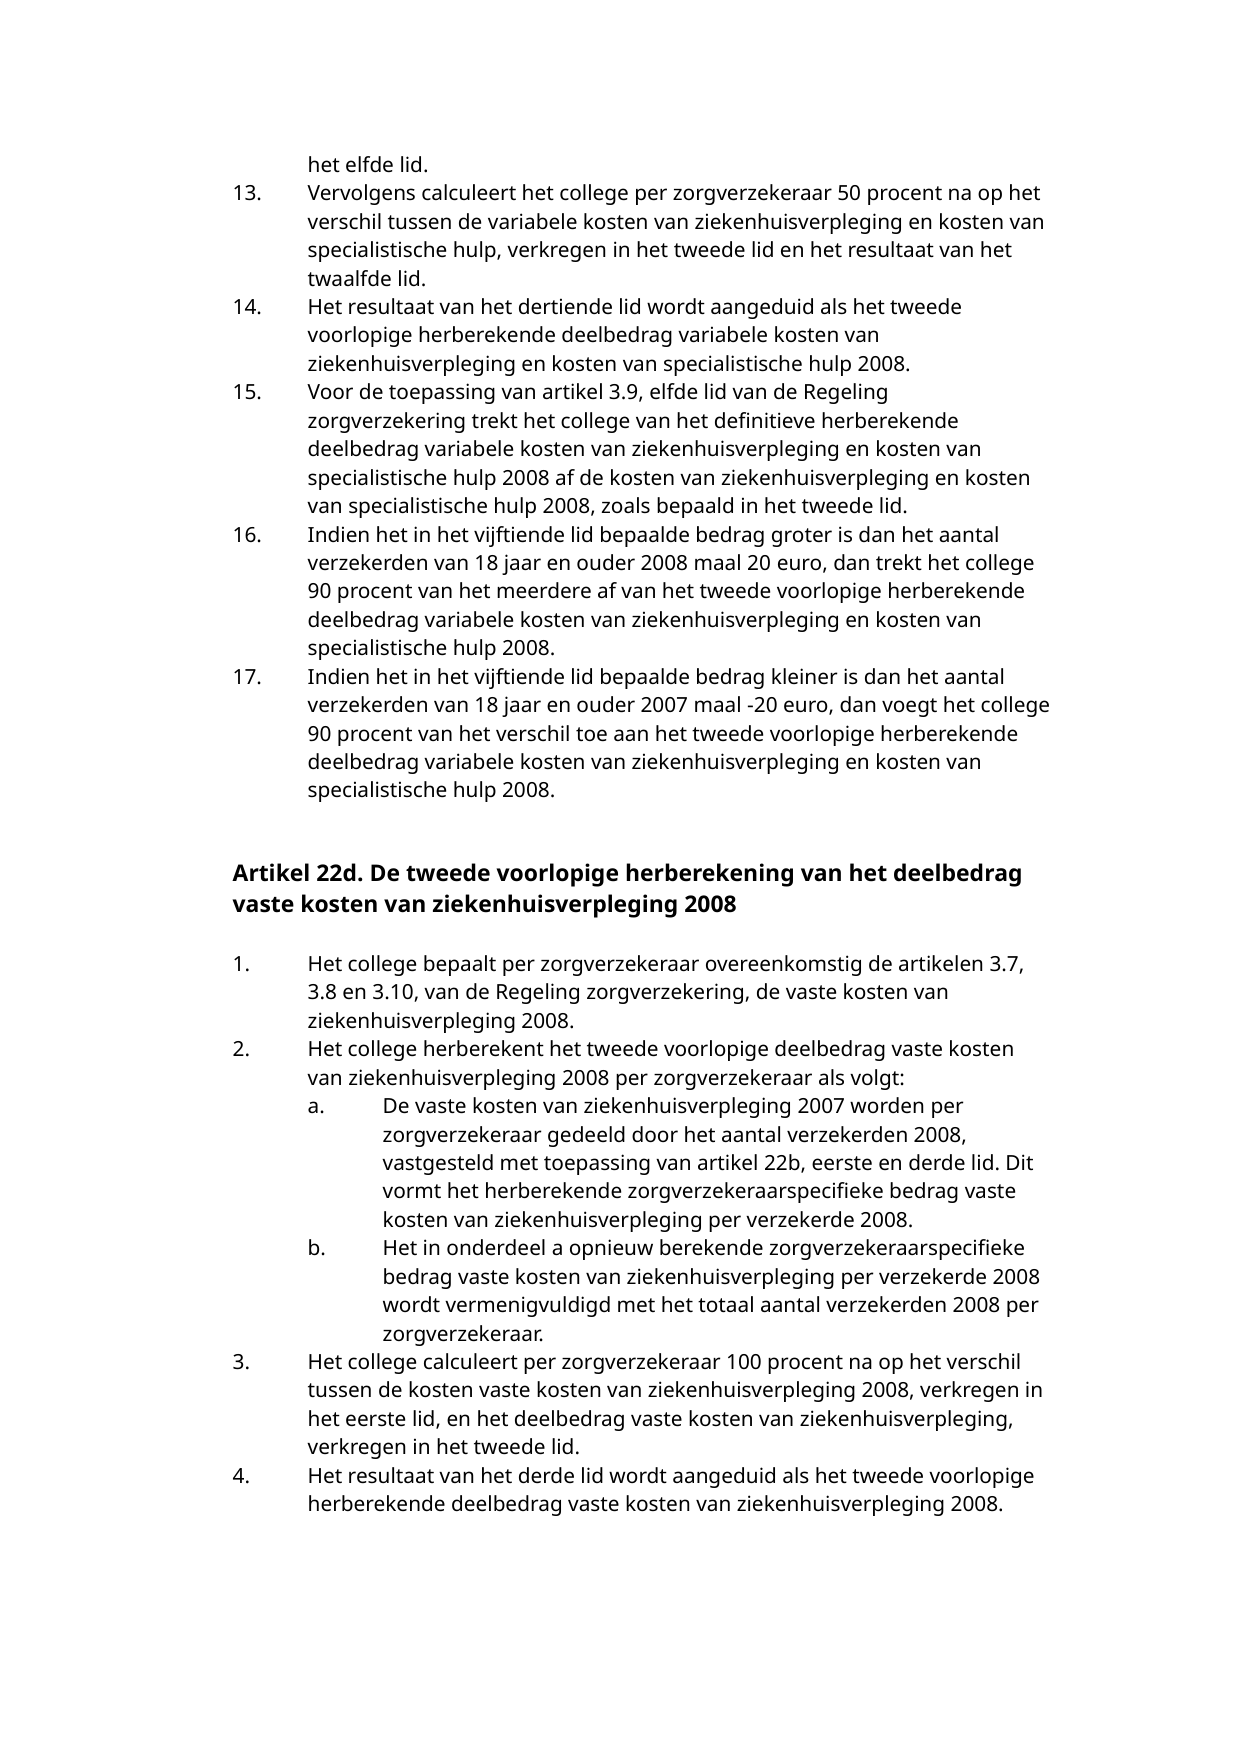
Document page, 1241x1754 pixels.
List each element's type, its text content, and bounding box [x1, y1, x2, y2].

list De vaste kosten van ziekenhuisverpleging 2007 worden per zorgverzekeraar gedeeld door het aantal verzekerden 2008, vastgesteld met toepassing van artikel 22b, eerste en derde lid. Dit vormt het herberekende zorgverzekeraarspecifieke bedrag vaste kosten van ziekenhuisverpleging per verzekerde 2008. [307, 1091, 1053, 1233]
list Het resultaat van het dertiende lid wordt aangeduid als het tweede voorlopige herberekende deelbedrag variabele kosten van ziekenhuisverpleging en kosten van specialistische hulp 2008. [232, 292, 1053, 377]
list Voor de toepassing van artikel 3.9, elfde lid van de Regeling zorgverzekering trekt het college van het definitieve herberekende deelbedrag variabele kosten van ziekenhuisverpleging en kosten van specialistische hulp 2008 af de kosten van ziekenhuisverpleging en kosten van specialistische hulp 2008, zoals bepaald in het tweede lid. [232, 377, 1053, 520]
subtitle Artikel 22d. De tweede voorlopige herberekening van het deelbedrag vaste kosten van ziekenhuisverpleging 2008 [232, 857, 1053, 919]
list het elfde lid. [232, 150, 1053, 178]
list Het college calculeert per zorgverzekeraar 100 procent na op het verschil tussen de kosten vaste kosten van ziekenhuisverpleging 2008, verkregen in het eerste lid, en het deelbedrag vaste kosten van ziekenhuisverpleging, verkregen in het tweede lid. [232, 1347, 1053, 1461]
list Het in onderdeel a opnieuw berekende zorgverzekeraarspecifieke bedrag vaste kosten van ziekenhuisverpleging per verzekerde 2008 wordt vermenigvuldigd met het totaal aantal verzekerden 2008 per zorgverzekeraar. [307, 1233, 1053, 1347]
list Het resultaat van het derde lid wordt aangeduid als het tweede voorlopige herberekende deelbedrag vaste kosten van ziekenhuisverpleging 2008. [232, 1461, 1053, 1518]
list Indien het in het vijftiende lid bepaalde bedrag kleiner is dan het aantal verzekerden van 18 jaar en ouder 2007 maal -20 euro, dan voegt het college 90 procent van het verschil toe aan het tweede voorlopige herberekende deelbedrag variabele kosten van ziekenhuisverpleging en kosten van specialistische hulp 2008. [232, 662, 1053, 804]
list Het college bepaalt per zorgverzekeraar overeenkomstig de artikelen 3.7, 3.8 en 3.10, van de Regeling zorgverzekering, de vaste kosten van ziekenhuisverpleging 2008. [232, 949, 1053, 1034]
list Vervolgens calculeert het college per zorgverzekeraar 50 procent na op het verschil tussen de variabele kosten van ziekenhuisverpleging en kosten van specialistische hulp, verkregen in het tweede lid en het resultaat van het twaalfde lid. [232, 178, 1053, 292]
list Het college herberekent het tweede voorlopige deelbedrag vaste kosten van ziekenhuisverpleging 2008 per zorgverzekeraar als volgt: [232, 1034, 1053, 1091]
list Indien het in het vijftiende lid bepaalde bedrag groter is dan het aantal verzekerden van 18 jaar en ouder 2008 maal 20 euro, dan trekt het college 90 procent van het meerdere af van het tweede voorlopige herberekende deelbedrag variabele kosten van ziekenhuisverpleging en kosten van specialistische hulp 2008. [232, 520, 1053, 662]
